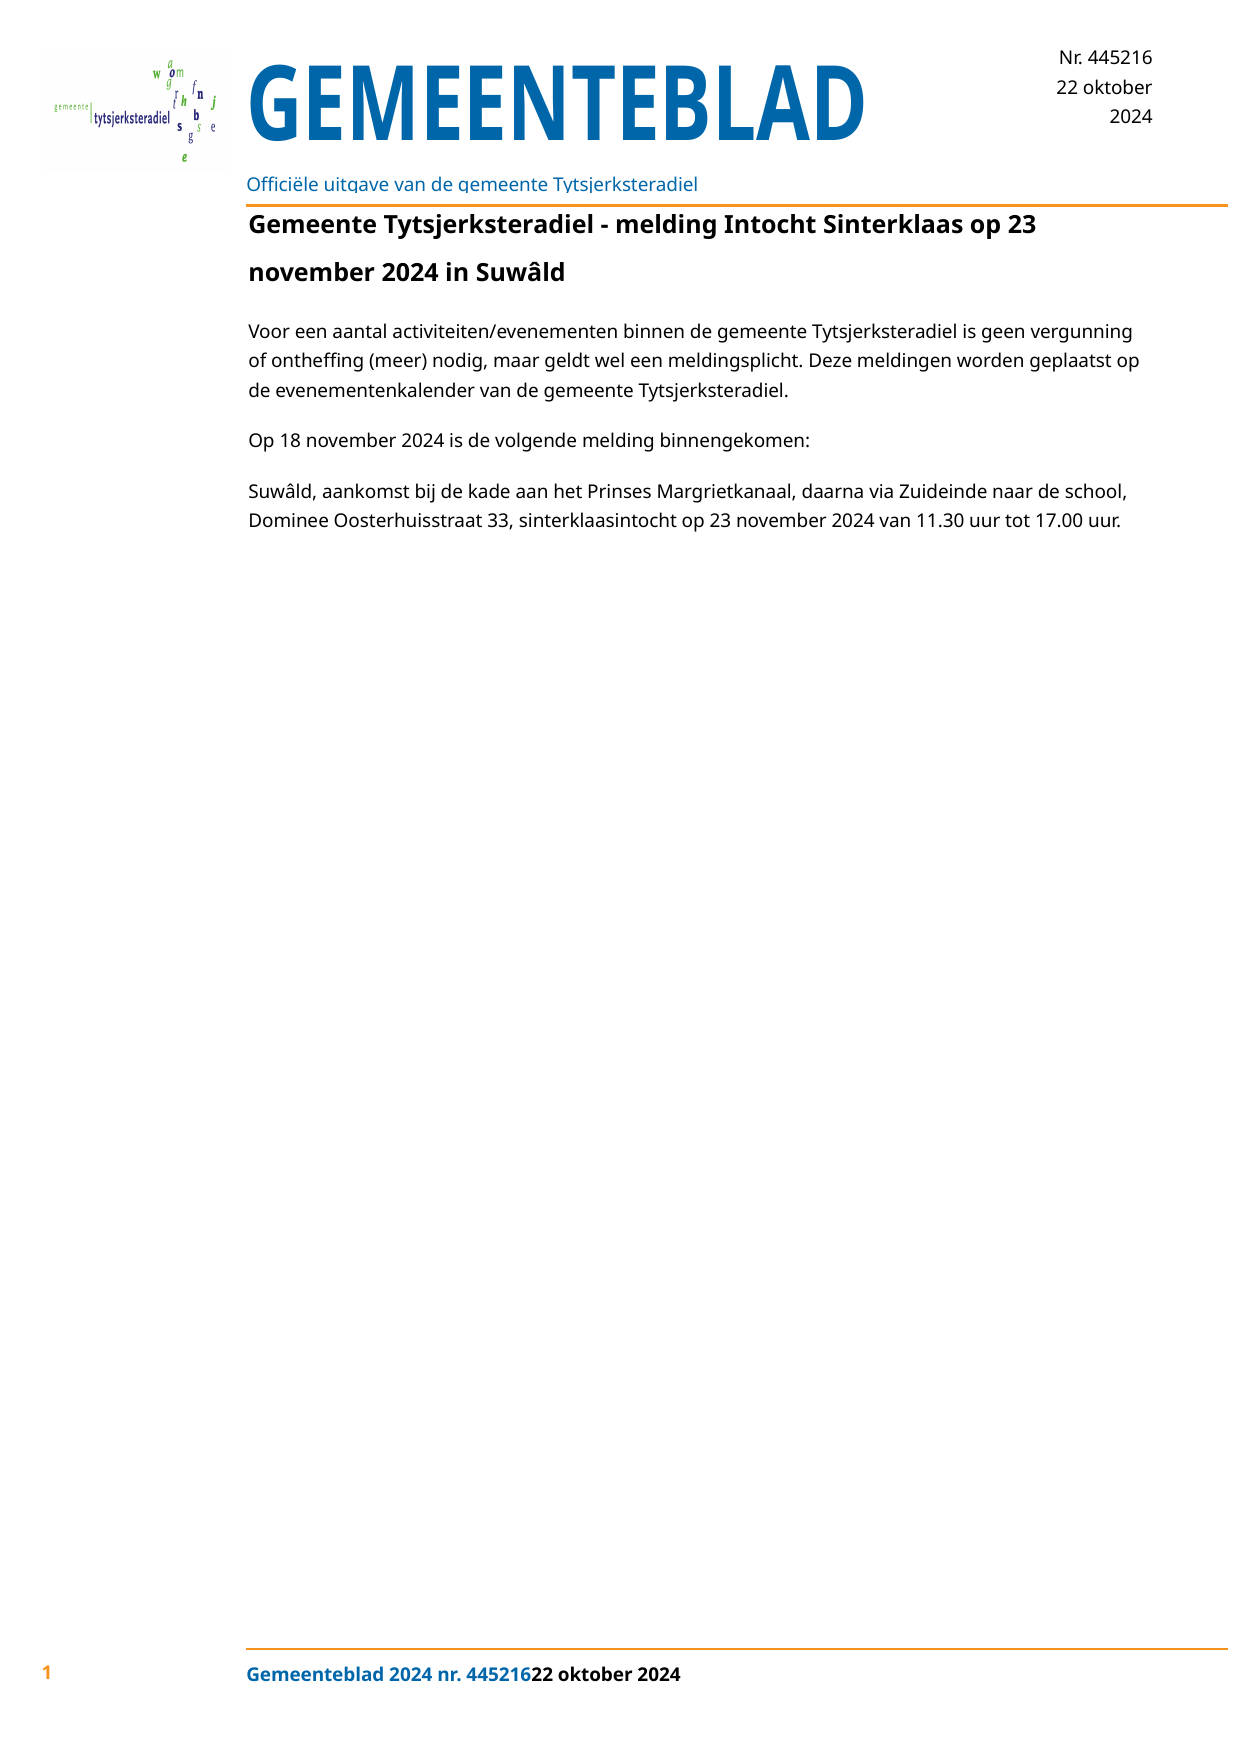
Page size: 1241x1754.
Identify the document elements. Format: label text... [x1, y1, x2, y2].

text Suwâld, aankomst bij de kade aan het Prinses Margrietkanaal, daarna via Zuideinde naar de school, Dominee Oosterhuisstraat 33, sinterklaasintocht op 23 november 2024 van 11.30 uur tot 17.00 uur. [248, 478, 1152, 533]
text Gemeente Tytsjerksteradiel - melding Intocht Sinterklaas op 23 november 2024 in Suwâld [248, 207, 1152, 288]
text Op 18 november 2024 is de volgende melding binnengekomen: [248, 427, 1152, 453]
picture [41, 47, 231, 172]
text Voor een aantal activiteiten/evenementen binnen de gemeente Tytsjerksteradiel is geen vergunning of ontheffing (meer) nodig, maar geldt wel een meldingsplicht. Deze meldingen worden geplaatst op de evenementenkalender van de gemeente Tytsjerksteradiel. [248, 318, 1152, 403]
